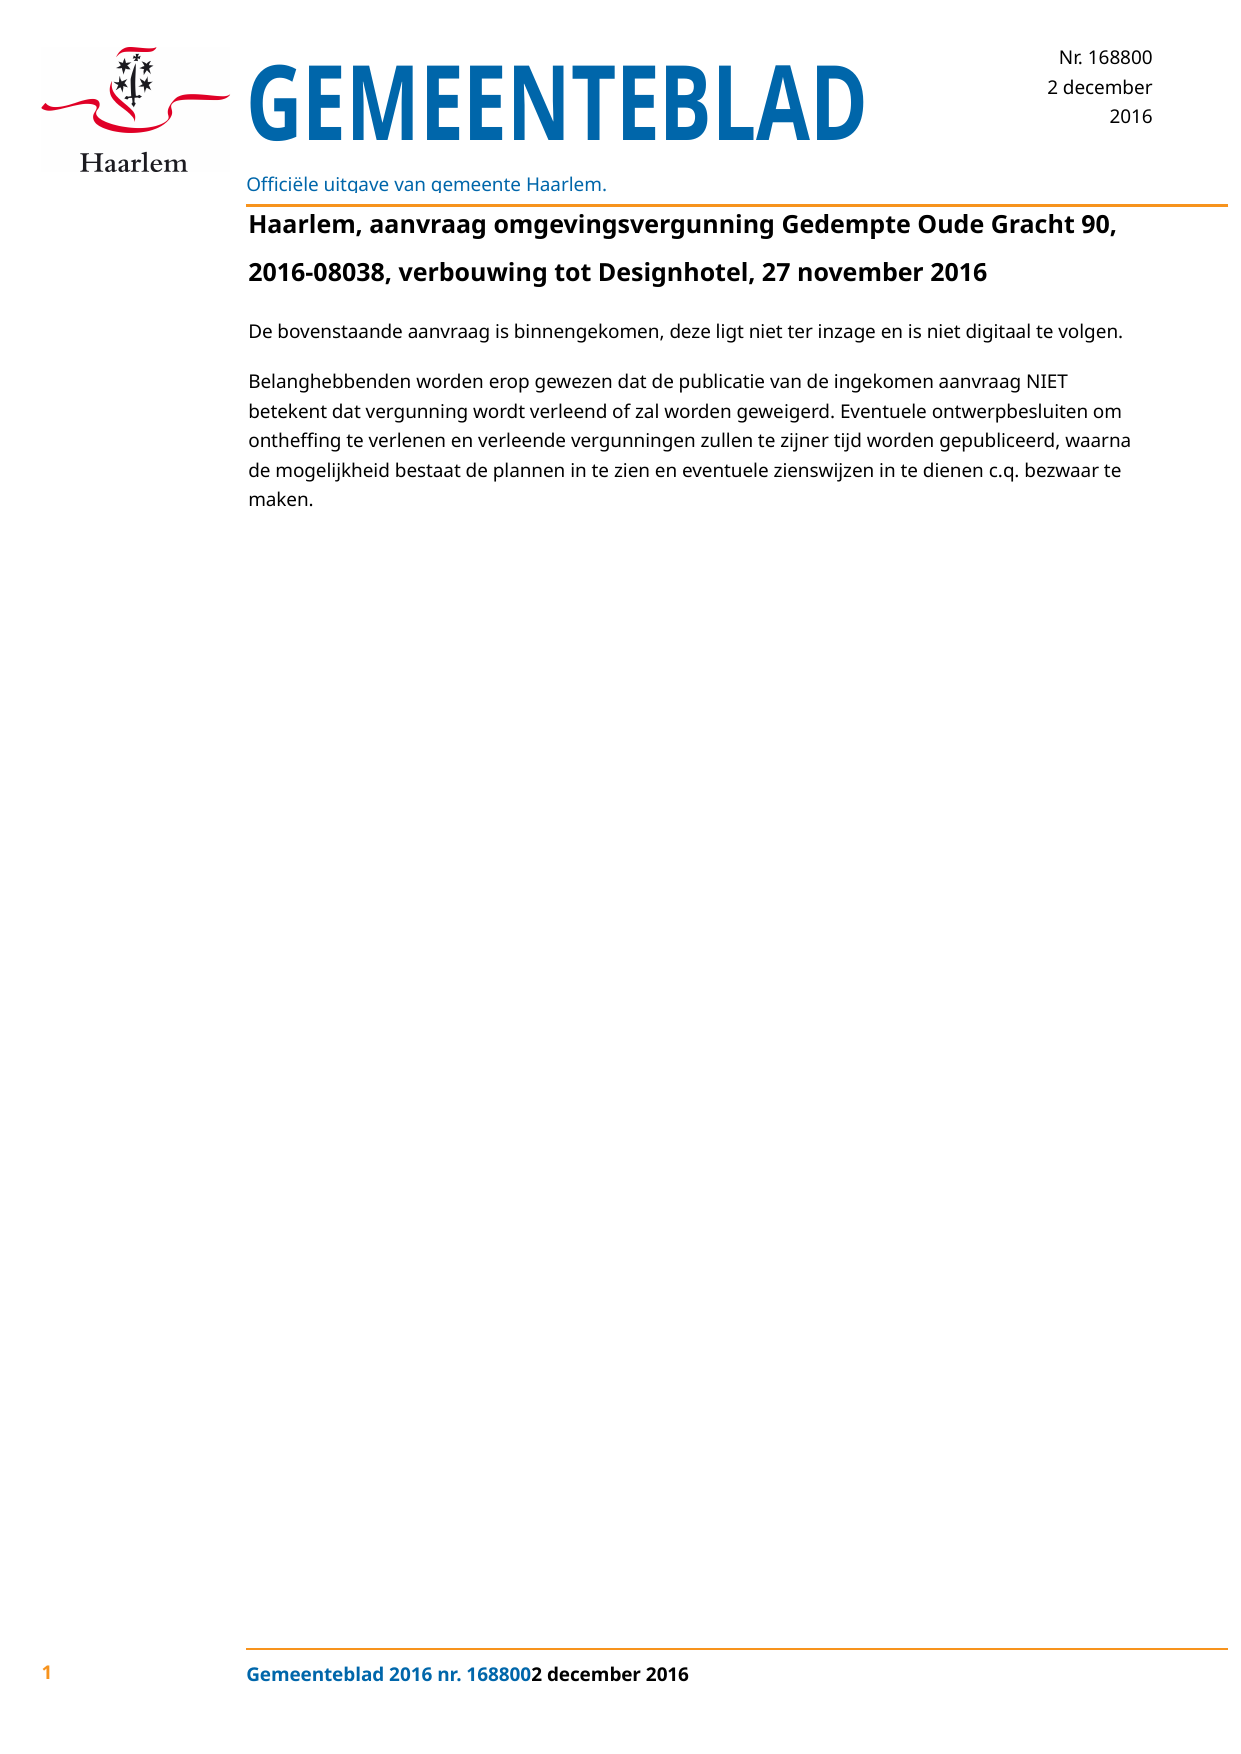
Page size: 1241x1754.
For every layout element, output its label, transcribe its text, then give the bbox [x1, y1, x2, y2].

text Haarlem, aanvraag omgevingsvergunning Gedempte Oude Gracht 90, 2016-08038, verbouwing tot Designhotel, 27 november 2016 [248, 207, 1152, 288]
picture [41, 47, 231, 172]
text Belanghebbenden worden erop gewezen dat de publicatie van de ingekomen aanvraag NIET betekent dat vergunning wordt verleend of zal worden geweigerd. Eventuele ontwerpbesluiten om ontheffing te verlenen en verleende vergunningen zullen te zijner tijd worden gepubliceerd, waarna de mogelijkheid bestaat de plannen in te zien en eventuele zienswijzen in te dienen c.q. bezwaar te maken. [248, 368, 1152, 512]
text De bovenstaande aanvraag is binnengekomen, deze ligt niet ter inzage en is niet digitaal te volgen. [248, 318, 1152, 344]
